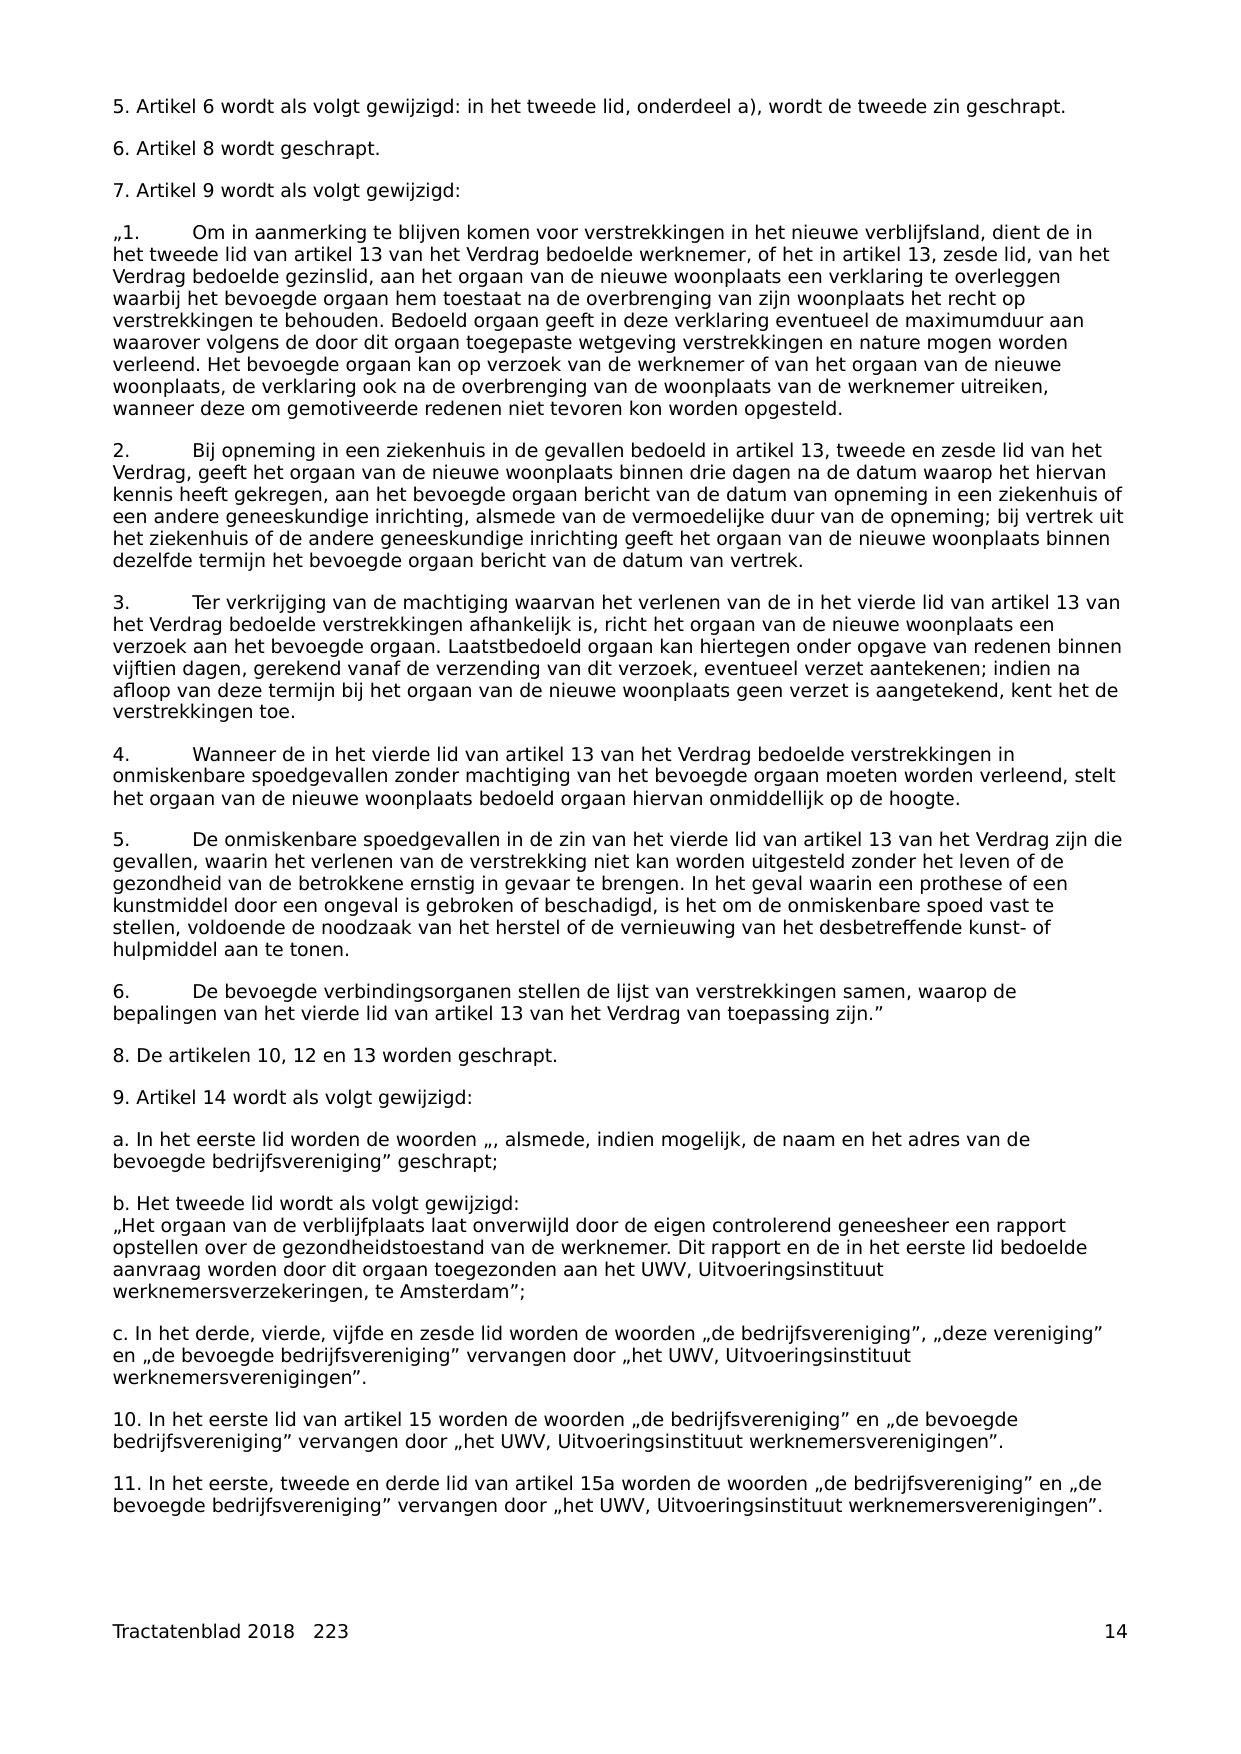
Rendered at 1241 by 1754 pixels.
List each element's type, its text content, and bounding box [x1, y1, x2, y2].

text 5. Artikel 6 wordt als volgt gewijzigd: in het tweede lid, onderdeel a), wordt de tweede zin geschrapt. [112, 96, 1128, 118]
text 6. De bevoegde verbindingsorganen stellen de lijst van verstrekkingen samen, waarop de bepalingen van het vierde lid van artikel 13 van het Verdrag van toepassing zijn.” [112, 981, 1128, 1025]
text 4. Wanneer de in het vierde lid van artikel 13 van het Verdrag bedoelde verstrekkingen in onmiskenbare spoedgevallen zonder machtiging van het bevoegde orgaan moeten worden verleend, stelt het orgaan van de nieuwe woonplaats bedoeld orgaan hiervan onmiddellijk op de hoogte. [112, 743, 1128, 809]
text „Het orgaan van de verblijfplaats laat onverwijld door de eigen controlerend geneesheer een rapport opstellen over de gezondheidstoestand van de werknemer. Dit rapport en de in het eerste lid bedoelde aanvraag worden door dit orgaan toegezonden aan het UWV, Uitvoeringsinstituut werknemersverzekeringen, te Amsterdam”; [112, 1215, 1128, 1303]
text 7. Artikel 9 wordt als volgt gewijzigd: [112, 180, 1128, 202]
text 6. Artikel 8 wordt geschrapt. [112, 138, 1128, 160]
text c. In het derde, vierde, vijfde en zesde lid worden de woorden „de bedrijfsvereniging”, „deze vereniging” en „de bevoegde bedrijfsvereniging” vervangen door „het UWV, Uitvoeringsinstituut werknemersverenigingen”. [112, 1323, 1128, 1389]
text 10. In het eerste lid van artikel 15 worden de woorden „de bedrijfsvereniging” en „de bevoegde bedrijfsvereniging” vervangen door „het UWV, Uitvoeringsinstituut werknemersverenigingen”. [112, 1409, 1128, 1453]
text 5. De onmiskenbare spoedgevallen in de zin van het vierde lid van artikel 13 van het Verdrag zijn die gevallen, waarin het verlenen van de verstrekking niet kan worden uitgesteld zonder het leven of de gezondheid van de betrokkene ernstig in gevaar te brengen. In het geval waarin een prothese of een kunstmiddel door een ongeval is gebroken of beschadigd, is het om de onmiskenbare spoed vast te stellen, voldoende de noodzaak van het herstel of de vernieuwing van het desbetreffende kunst- of hulpmiddel aan te tonen. [112, 829, 1128, 961]
text 8. De artikelen 10, 12 en 13 worden geschrapt. [112, 1045, 1128, 1067]
text 2. Bij opneming in een ziekenhuis in de gevallen bedoeld in artikel 13, tweede en zesde lid van het Verdrag, geeft het orgaan van de nieuwe woonplaats binnen drie dagen na de datum waarop het hiervan kennis heeft gekregen, aan het bevoegde orgaan bericht van de datum van opneming in een ziekenhuis of een andere geneeskundige inrichting, alsmede van de vermoedelijke duur van de opneming; bij vertrek uit het ziekenhuis of de andere geneeskundige inrichting geeft het orgaan van de nieuwe woonplaats binnen dezelfde termijn het bevoegde orgaan bericht van de datum van vertrek. [112, 440, 1128, 572]
text b. Het tweede lid wordt als volgt gewijzigd: [112, 1193, 1128, 1215]
text 9. Artikel 14 wordt als volgt gewijzigd: [112, 1087, 1128, 1109]
text 11. In het eerste, tweede en derde lid van artikel 15a worden de woorden „de bedrijfsvereniging” en „de bevoegde bedrijfsvereniging” vervangen door „het UWV, Uitvoeringsinstituut werknemersverenigingen”. [112, 1473, 1128, 1517]
text 3. Ter verkrijging van de machtiging waarvan het verlenen van de in het vierde lid van artikel 13 van het Verdrag bedoelde verstrekkingen afhankelijk is, richt het orgaan van de nieuwe woonplaats een verzoek aan het bevoegde orgaan. Laatstbedoeld orgaan kan hiertegen onder opgave van redenen binnen vijftien dagen, gerekend vanaf de verzending van dit verzoek, eventueel verzet aantekenen; indien na afloop van deze termijn bij het orgaan van de nieuwe woonplaats geen verzet is aangetekend, kent het de verstrekkingen toe. [112, 592, 1128, 723]
text „1. Om in aanmerking te blijven komen voor verstrekkingen in het nieuwe verblijfsland, dient de in het tweede lid van artikel 13 van het Verdrag bedoelde werknemer, of het in artikel 13, zesde lid, van het Verdrag bedoelde gezinslid, aan het orgaan van de nieuwe woonplaats een verklaring te overleggen waarbij het bevoegde orgaan hem toestaat na de overbrenging van zijn woonplaats het recht op verstrekkingen te behouden. Bedoeld orgaan geeft in deze verklaring eventueel de maximumduur aan waarover volgens de door dit orgaan toegepaste wetgeving verstrekkingen en nature mogen worden verleend. Het bevoegde orgaan kan op verzoek van de werknemer of van het orgaan van de nieuwe woonplaats, de verklaring ook na de overbrenging van de woonplaats van de werknemer uitreiken, wanneer deze om gemotiveerde redenen niet tevoren kon worden opgesteld. [112, 222, 1128, 420]
text a. In het eerste lid worden de woorden „, alsmede, indien mogelijk, de naam en het adres van de bevoegde bedrijfsvereniging” geschrapt; [112, 1129, 1128, 1173]
